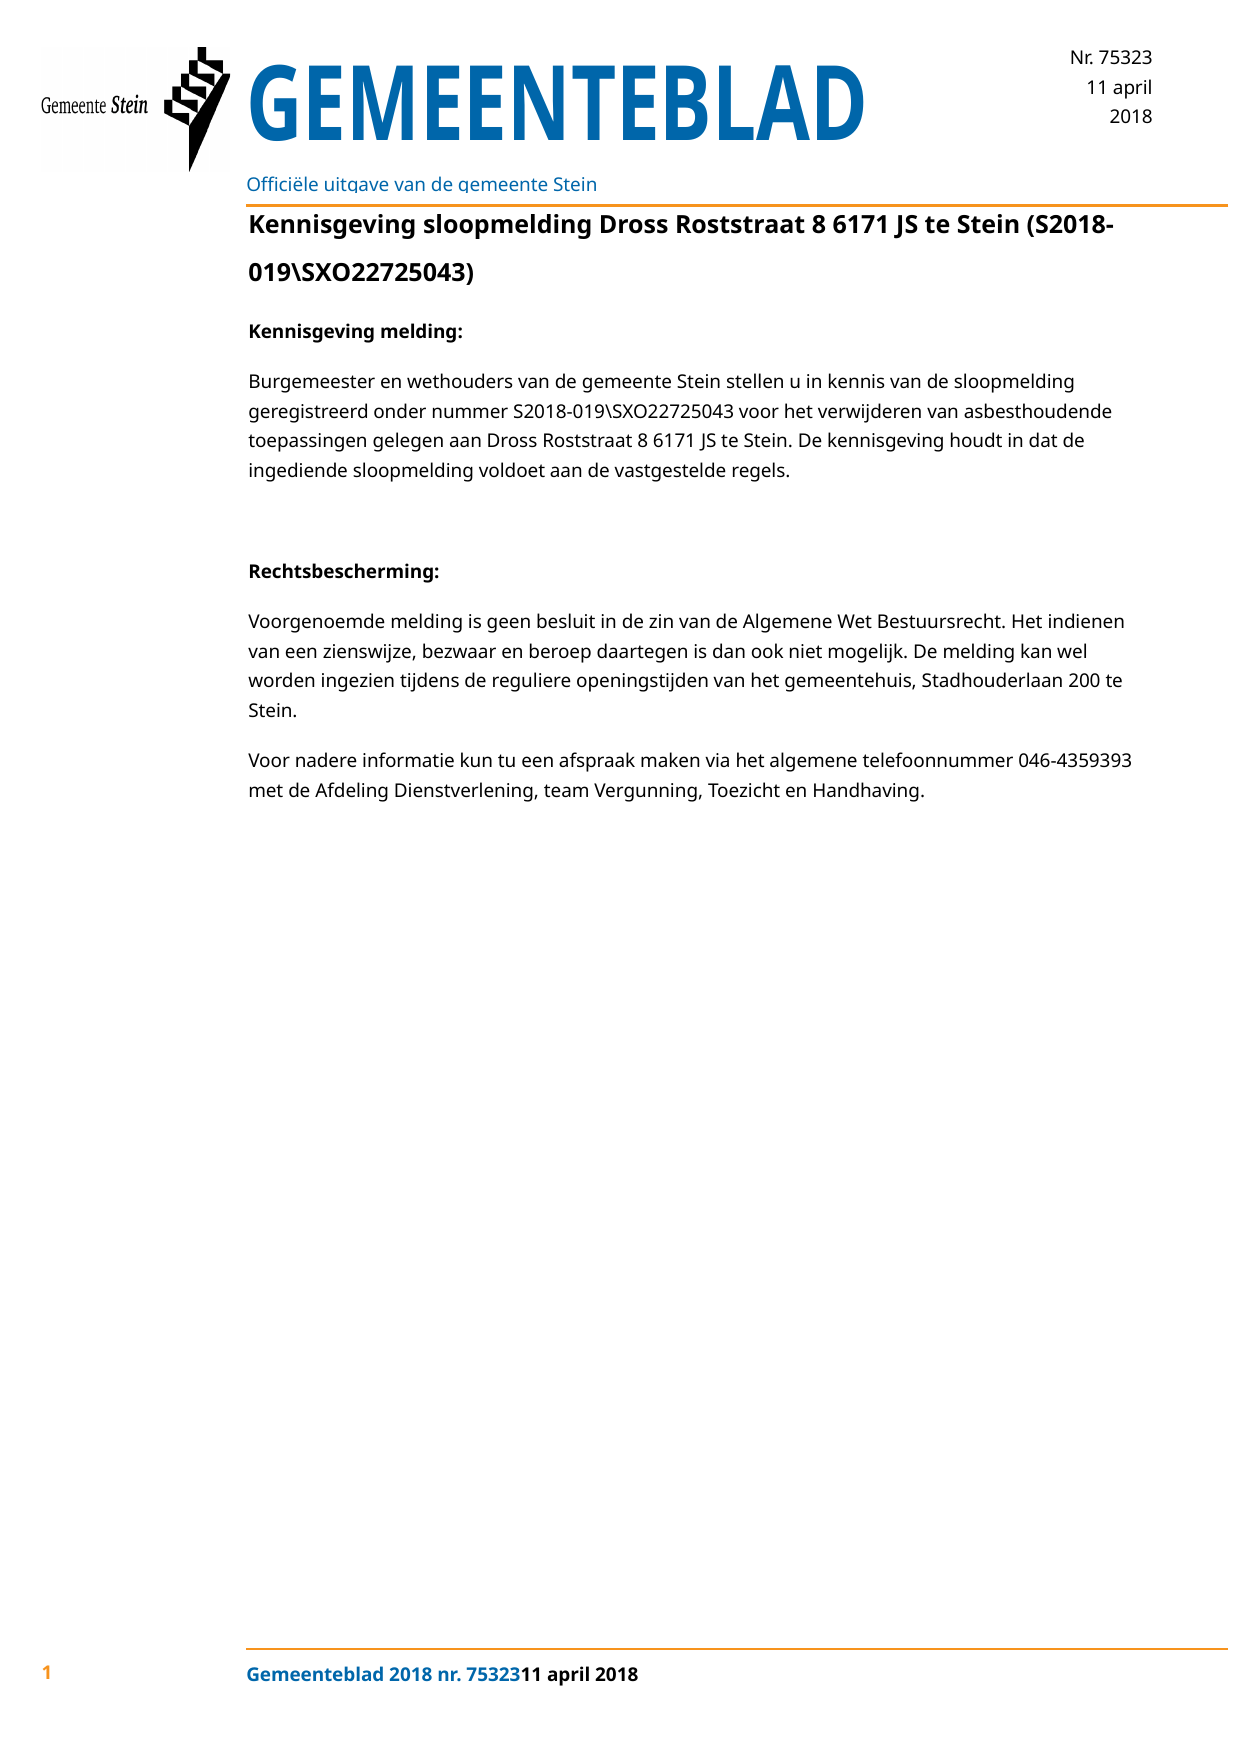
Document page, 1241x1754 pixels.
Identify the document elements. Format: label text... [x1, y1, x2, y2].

text Kennisgeving sloopmelding Dross Roststraat 8 6171 JS te Stein (S2018-019\SXO22725043) [248, 207, 1152, 288]
text Burgemeester en wethouders van de gemeente Stein stellen u in kennis van de sloopmelding geregistreerd onder nummer S2018-019\SXO22725043 voor het verwijderen van asbesthoudende toepassingen gelegen aan Dross Roststraat 8 6171 JS te Stein. De kennisgeving houdt in dat de ingediende sloopmelding voldoet aan de vastgestelde regels. [248, 368, 1152, 483]
text Rechtsbescherming: [248, 558, 1152, 584]
picture [41, 47, 231, 172]
text Kennisgeving melding: [248, 318, 1152, 344]
text Voor nadere informatie kun tu een afspraak maken via het algemene telefoonnummer 046-4359393 met de Afdeling Dienstverlening, team Vergunning, Toezicht en Handhaving. [248, 747, 1152, 803]
text Voorgenoemde melding is geen besluit in de zin van de Algemene Wet Bestuursrecht. Het indienen van een zienswijze, bezwaar en beroep daartegen is dan ook niet mogelijk. De melding kan wel worden ingezien tijdens de reguliere openingstijden van het gemeentehuis, Stadhouderlaan 200 te Stein. [248, 608, 1152, 723]
